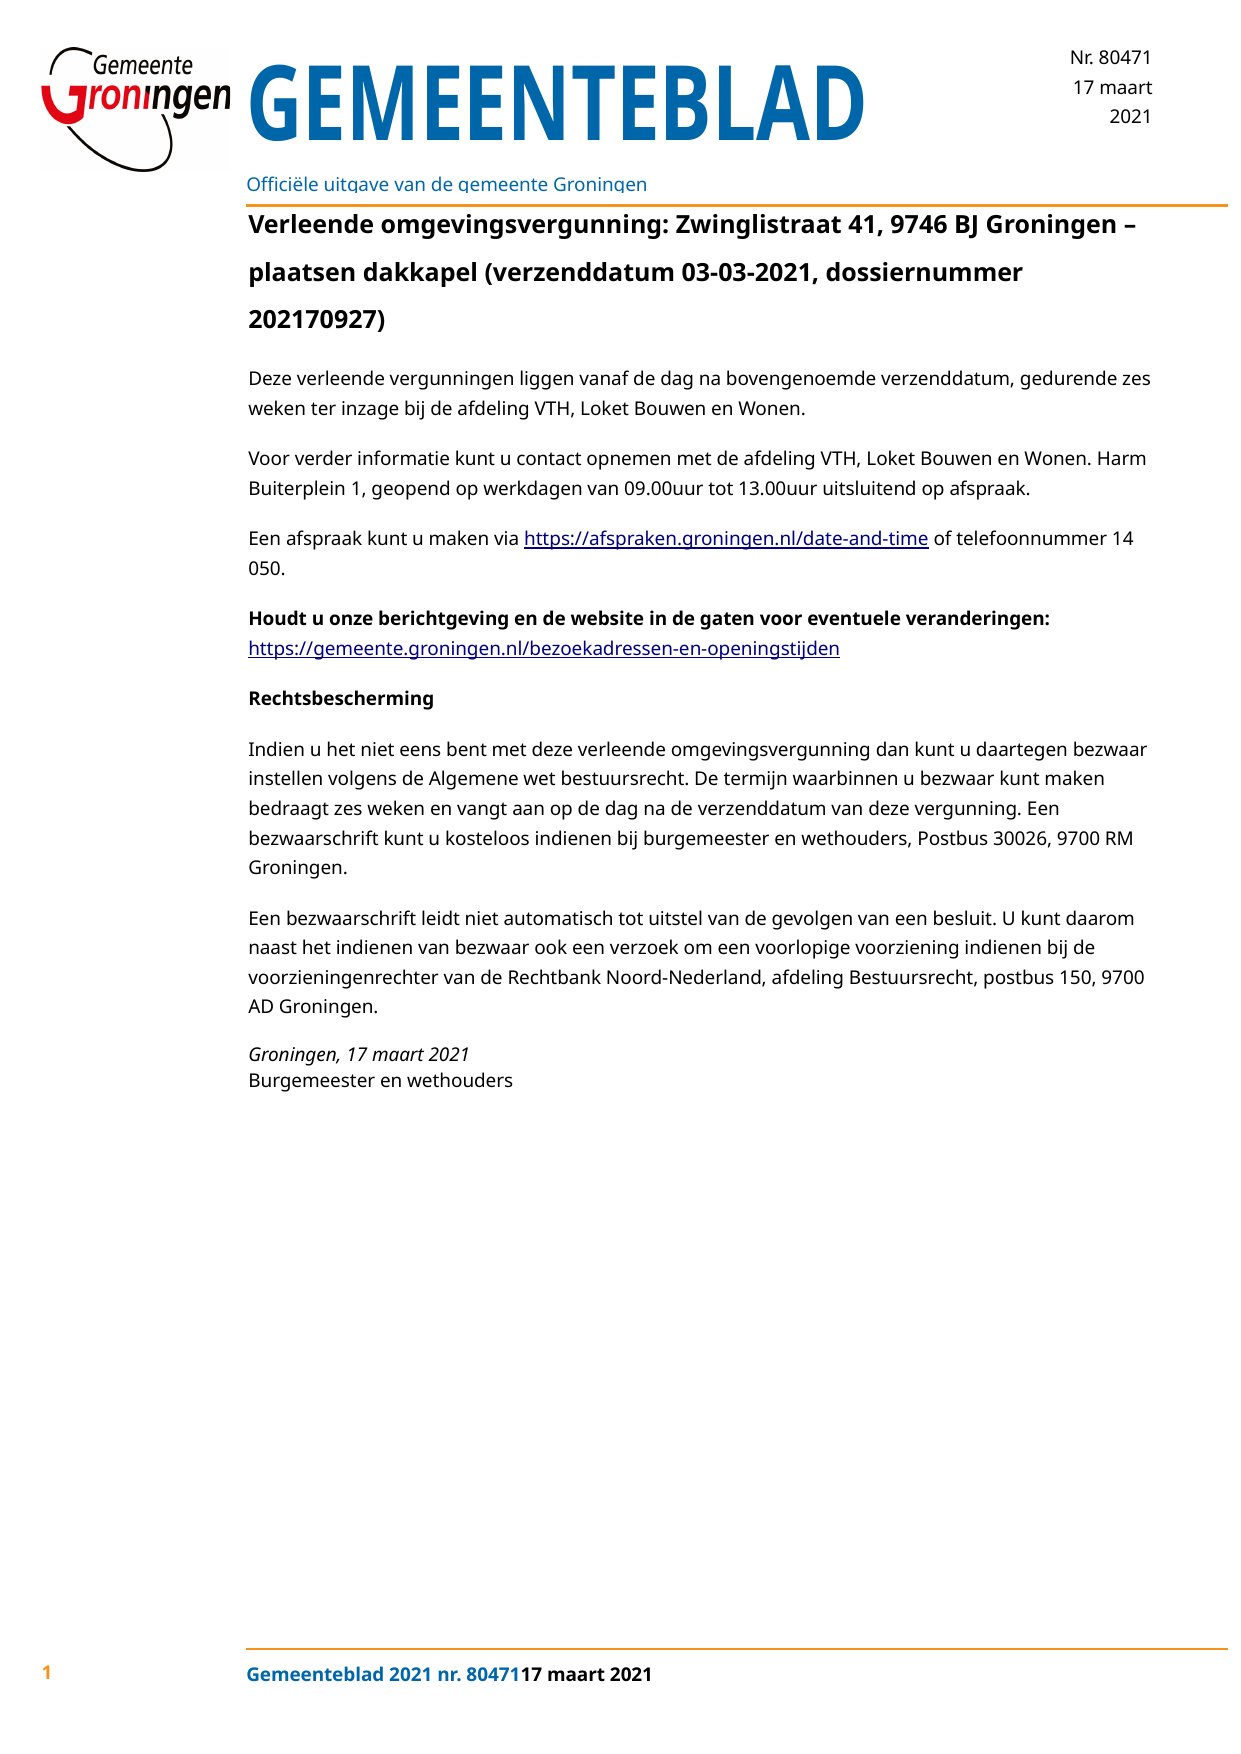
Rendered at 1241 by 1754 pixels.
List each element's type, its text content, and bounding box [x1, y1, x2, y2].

text Rechtsbescherming [248, 686, 1152, 711]
text Een afspraak kunt u maken via https://afspraken.groningen.nl/date-and-time of telefoonnummer 14 050. [248, 526, 1152, 581]
text Deze verleende vergunningen liggen vanaf de dag na bovengenoemde verzenddatum, gedurende zes weken ter inzage bij de afdeling VTH, Loket Bouwen en Wonen. [248, 366, 1152, 421]
picture [41, 47, 231, 172]
text Groningen, 17 maart 2021 [248, 1041, 1152, 1067]
text Voor verder informatie kunt u contact opnemen met de afdeling VTH, Loket Bouwen en Wonen. Harm Buiterplein 1, geopend op werkdagen van 09.00uur tot 13.00uur uitsluitend op afspraak. [248, 446, 1152, 501]
text Burgemeester en wethouders [248, 1067, 1152, 1093]
text Houdt u onze berichtgeving en de website in de gaten voor eventuele veranderingen: https://gemeente.groningen.nl/bezoekadressen-en-openingstijden [248, 606, 1152, 661]
text Indien u het niet eens bent met deze verleende omgevingsvergunning dan kunt u daartegen bezwaar instellen volgens de Algemene wet bestuursrecht. De termijn waarbinnen u bezwaar kunt maken bedraagt zes weken en vangt aan op de dag na de verzenddatum van deze vergunning. Een bezwaarschrift kunt u kosteloos indienen bij burgemeester en wethouders, Postbus 30026, 9700 RM Groningen. [248, 736, 1152, 880]
text Een bezwaarschrift leidt niet automatisch tot uitstel van de gevolgen van een besluit. U kunt daarom naast het indienen van bezwaar ook een verzoek om een voorlopige voorziening indienen bij de voorzieningenrechter van de Rechtbank Noord-Nederland, afdeling Bestuursrecht, postbus 150, 9700 AD Groningen. [248, 905, 1152, 1019]
text Verleende omgevingsvergunning: Zwinglistraat 41, 9746 BJ Groningen – plaatsen dakkapel (verzenddatum 03-03-2021, dossiernummer 202170927) [248, 207, 1152, 336]
